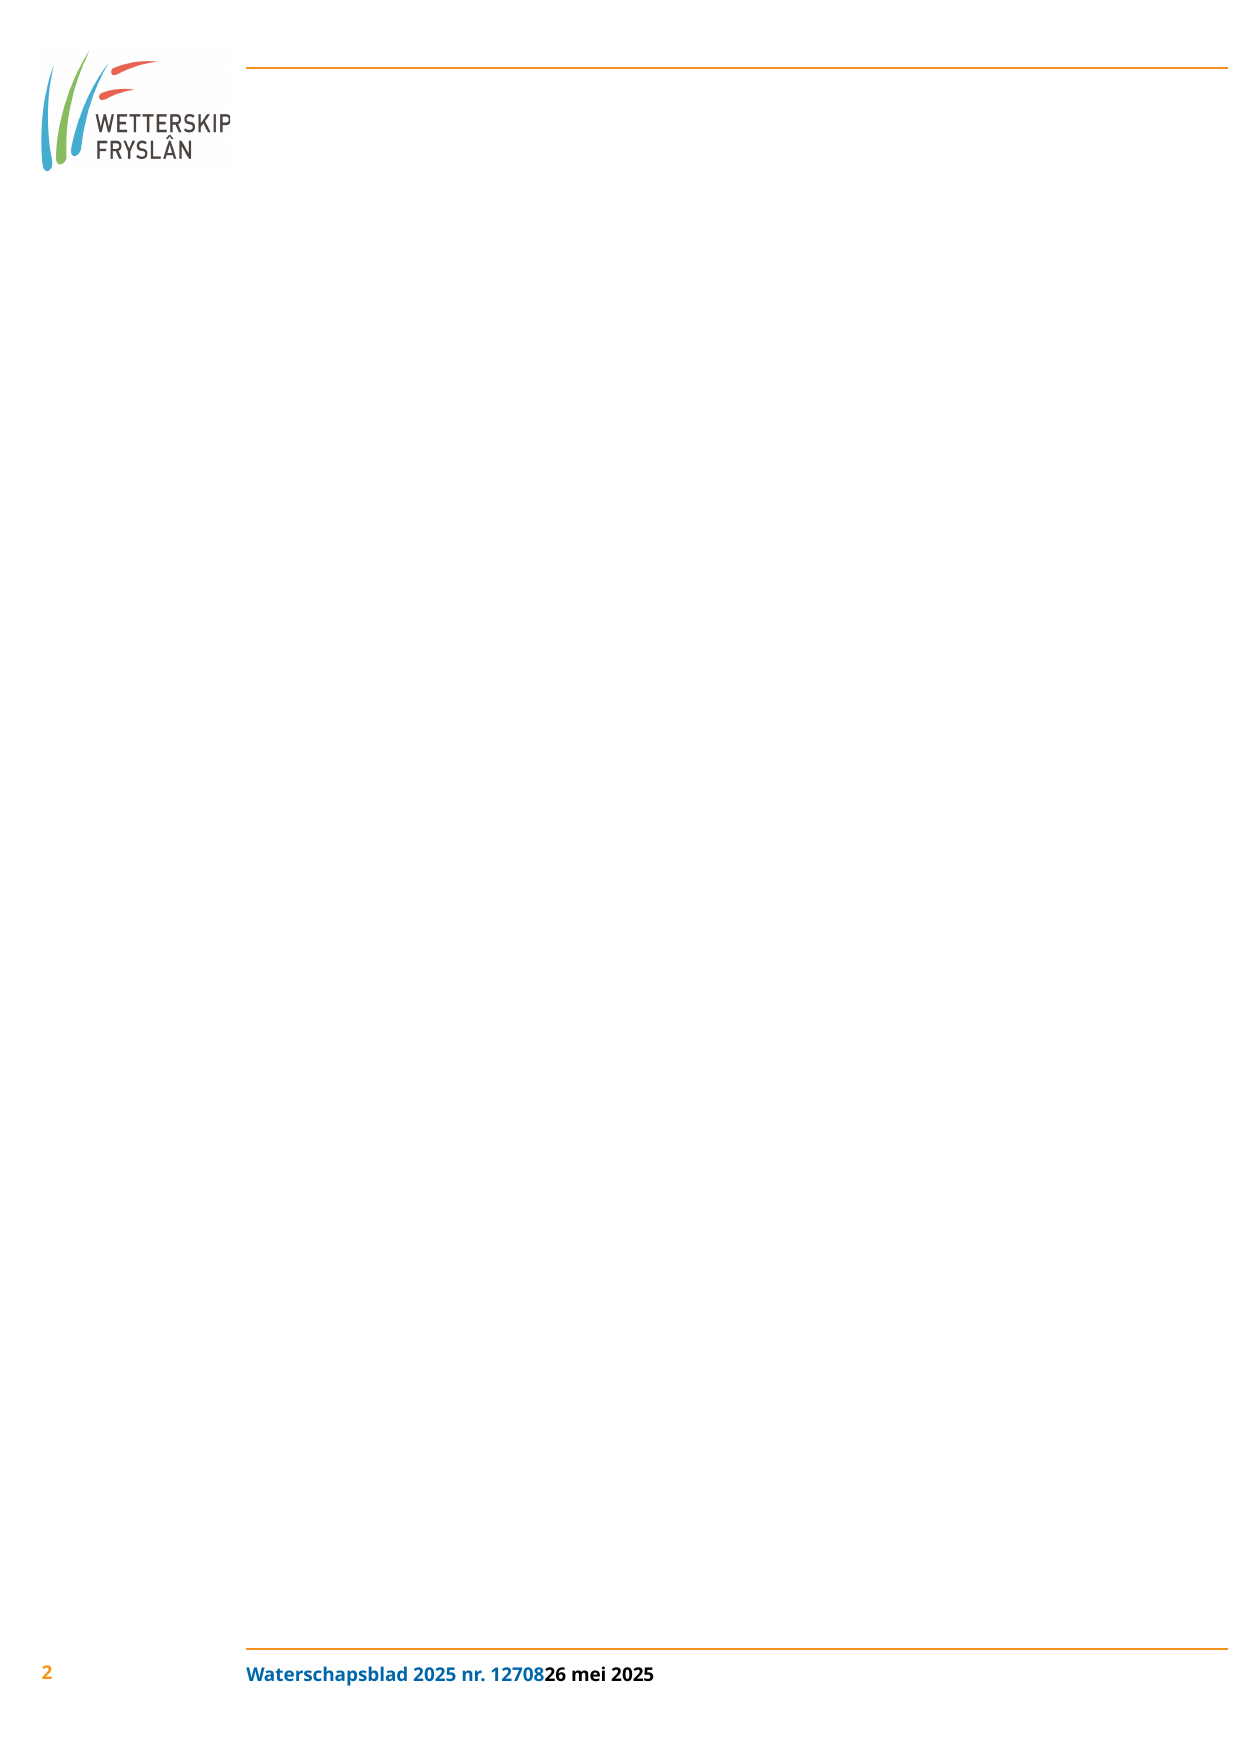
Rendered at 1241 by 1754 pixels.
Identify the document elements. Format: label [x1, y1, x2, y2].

picture [41, 47, 231, 172]
